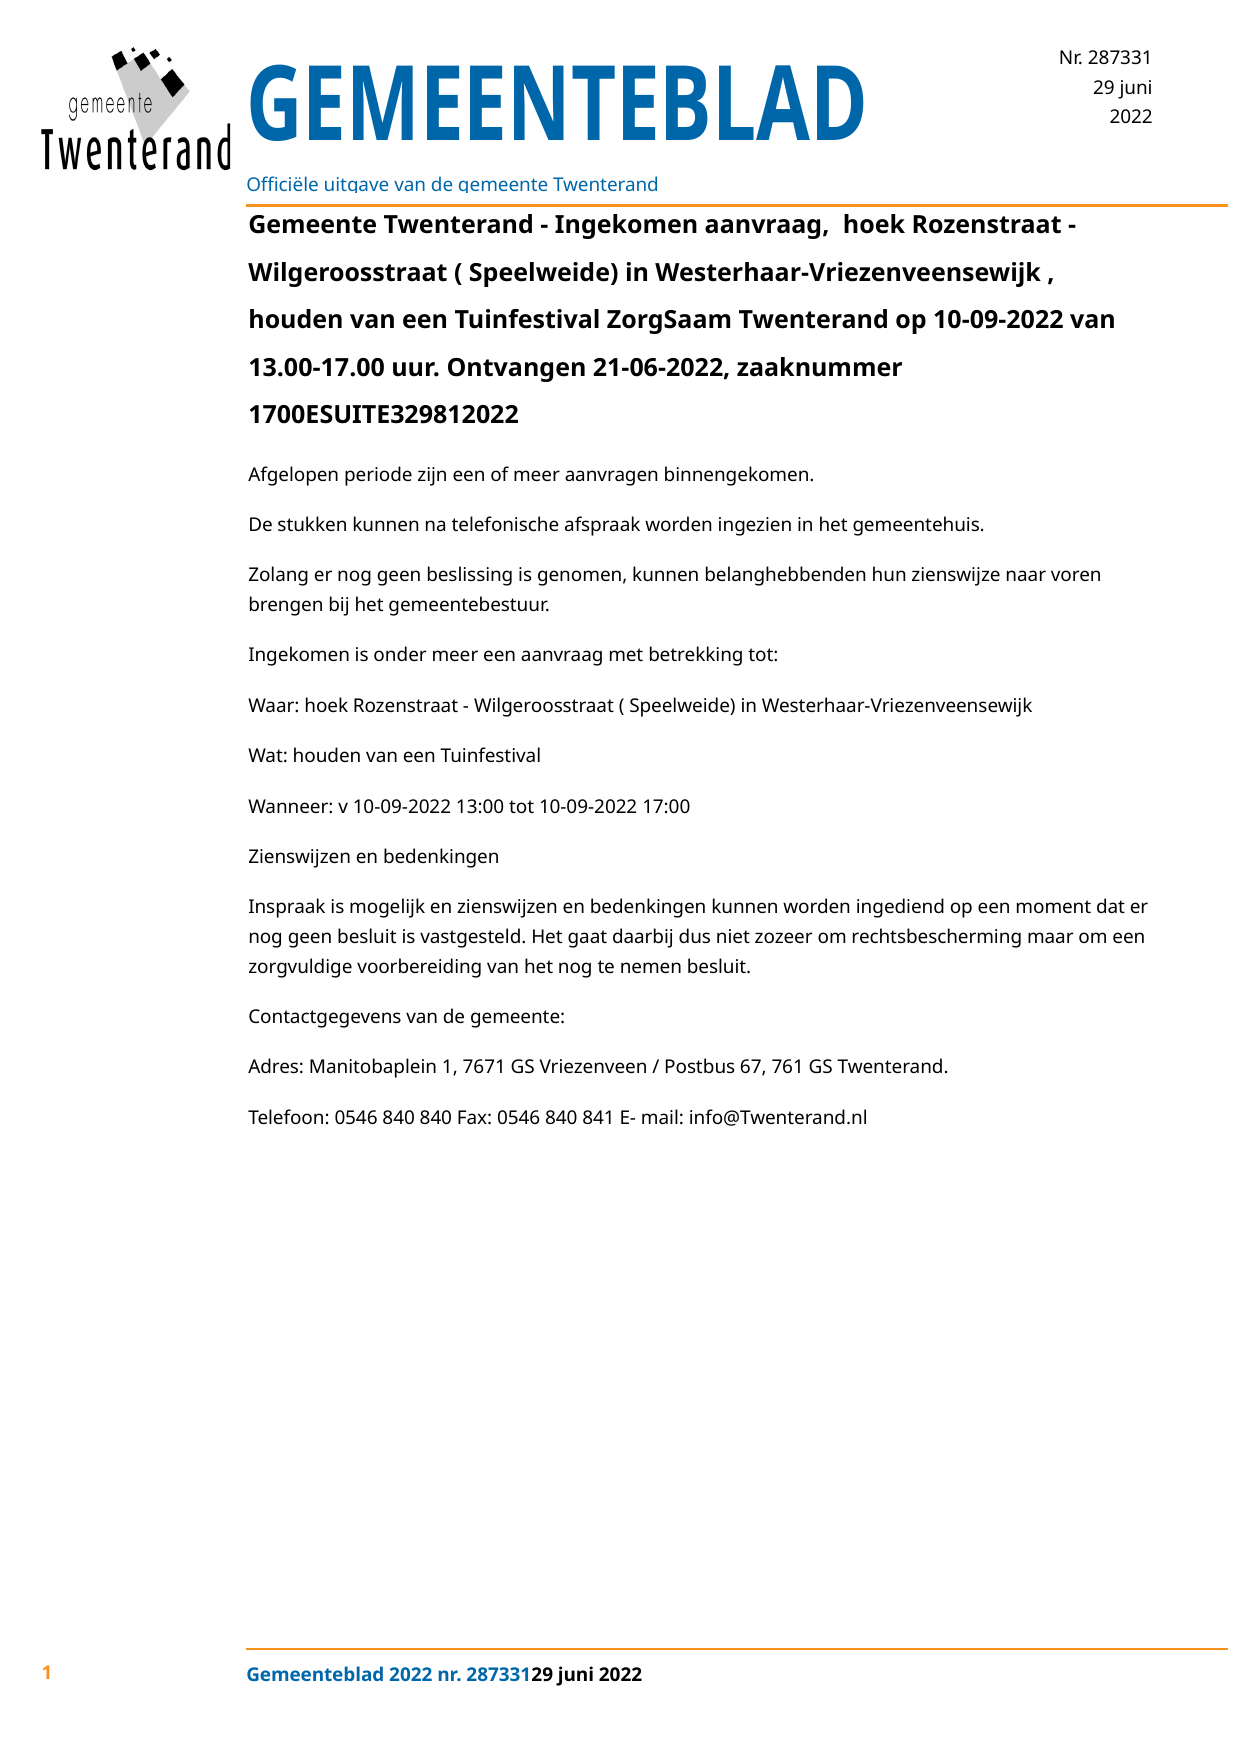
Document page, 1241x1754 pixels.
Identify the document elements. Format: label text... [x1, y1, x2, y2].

picture [41, 47, 231, 172]
text Afgelopen periode zijn een of meer aanvragen binnengekomen. [248, 461, 1152, 486]
text Inspraak is mogelijk en zienswijzen en bedenkingen kunnen worden ingediend op een moment dat er nog geen besluit is vastgesteld. Het gaat daarbij dus niet zozeer om rechtsbescherming maar om een zorgvuldige voorbereiding van het nog te nemen besluit. [248, 894, 1152, 978]
text Contactgegevens van de gemeente: [248, 1003, 1152, 1029]
text Zolang er nog geen beslissing is genomen, kunnen belanghebbenden hun zienswijze naar voren brengen bij het gemeentebestuur. [248, 562, 1152, 617]
text Gemeente Twenterand - Ingekomen aanvraag, hoek Rozenstraat - Wilgeroosstraat ( Speelweide) in Westerhaar-Vriezenveensewijk , houden van een Tuinfestival ZorgSaam Twenterand op 10-09-2022 van 13.00-17.00 uur. Ontvangen 21-06-2022, zaaknummer 1700ESUITE329812022 [248, 207, 1152, 431]
text Zienswijzen en bedenkingen [248, 843, 1152, 869]
text Wanneer: v 10-09-2022 13:00 tot 10-09-2022 17:00 [248, 793, 1152, 818]
text De stukken kunnen na telefonische afspraak worden ingezien in het gemeentehuis. [248, 511, 1152, 537]
text Waar: hoek Rozenstraat - Wilgeroosstraat ( Speelweide) in Westerhaar-Vriezenveensewijk [248, 692, 1152, 718]
text Wat: houden van een Tuinfestival [248, 742, 1152, 768]
text Adres: Manitobaplein 1, 7671 GS Vriezenveen / Postbus 67, 761 GS Twenterand. [248, 1054, 1152, 1079]
text Telefoon: 0546 840 840 Fax: 0546 840 841 E- mail: info@Twenterand.nl [248, 1104, 1152, 1130]
text Ingekomen is onder meer een aanvraag met betrekking tot: [248, 642, 1152, 667]
